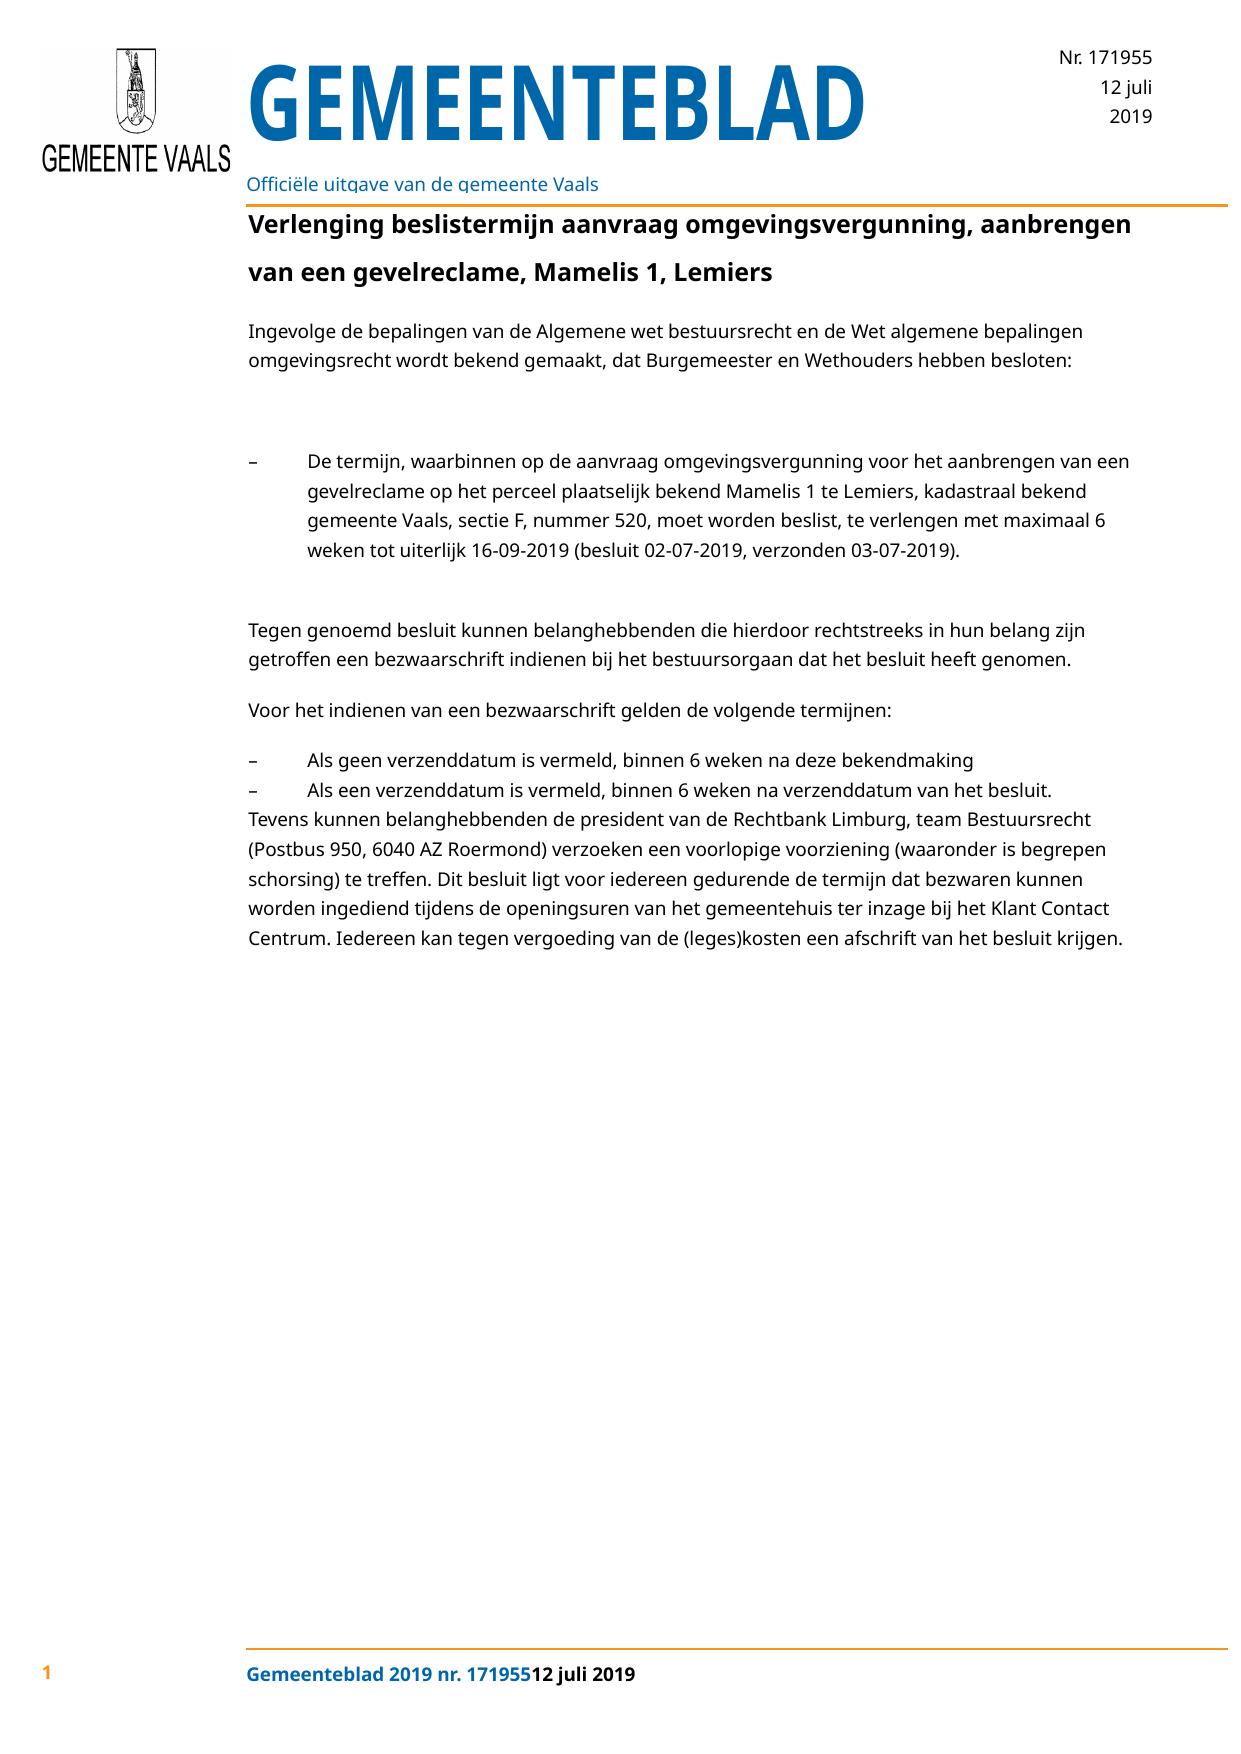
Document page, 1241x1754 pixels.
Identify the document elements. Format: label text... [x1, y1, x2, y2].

text Tegen genoemd besluit kunnen belanghebbenden die hierdoor rechtstreeks in hun belang zijn getroffen een bezwaarschrift indienen bij het bestuursorgaan dat het besluit heeft genomen. [248, 617, 1152, 672]
text Voor het indienen van een bezwaarschrift gelden de volgende termijnen: [248, 697, 1152, 723]
list De termijn, waarbinnen op de aanvraag omgevingsvergunning voor het aanbrengen van een gevelreclame op het perceel plaatselijk bekend Mamelis 1 te Lemiers, kadastraal bekend gemeente Vaals, sectie F, nummer 520, moet worden beslist, te verlengen met maximaal 6 weken tot uiterlijk 16-09-2019 (besluit 02-07-2019, verzonden 03-07-2019). [248, 448, 1152, 563]
list Als geen verzenddatum is vermeld, binnen 6 weken na deze bekendmaking [248, 747, 1152, 773]
text Verlenging beslistermijn aanvraag omgevingsvergunning, aanbrengen van een gevelreclame, Mamelis 1, Lemiers [248, 207, 1152, 288]
picture [41, 47, 231, 172]
text Ingevolge de bepalingen van de Algemene wet bestuursrecht en de Wet algemene bepalingen omgevingsrecht wordt bekend gemaakt, dat Burgemeester en Wethouders hebben besloten: [248, 318, 1152, 373]
text Tevens kunnen belanghebbenden de president van de Rechtbank Limburg, team Bestuursrecht (Postbus 950, 6040 AZ Roermond) verzoeken een voorlopige voorziening (waaronder is begrepen schorsing) te treffen. Dit besluit ligt voor iedereen gedurende de termijn dat bezwaren kunnen worden ingediend tijdens de openingsuren van het gemeentehuis ter inzage bij het Klant Contact Centrum. Iedereen kan tegen vergoeding van de (leges)kosten een afschrift van het besluit krijgen. [248, 807, 1152, 951]
list Als een verzenddatum is vermeld, binnen 6 weken na verzenddatum van het besluit. [248, 777, 1152, 803]
